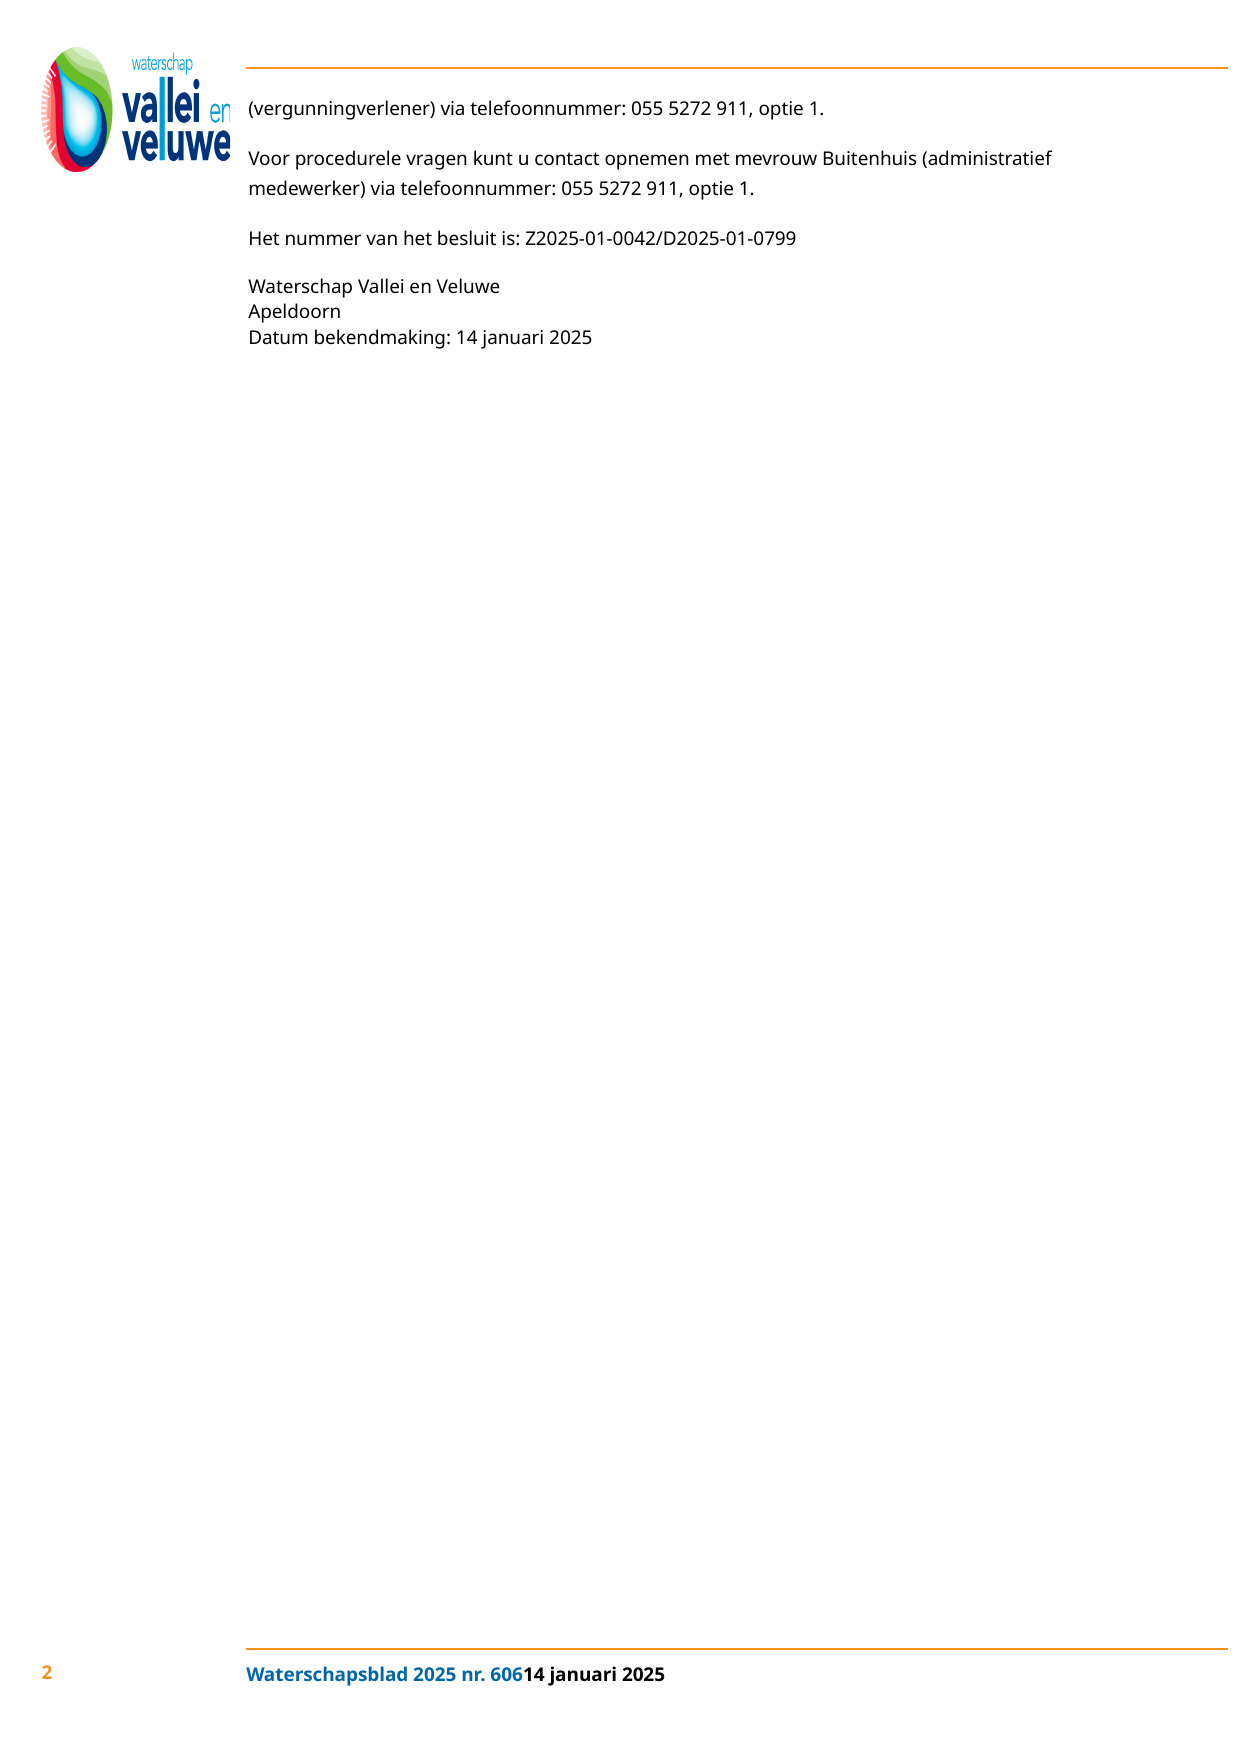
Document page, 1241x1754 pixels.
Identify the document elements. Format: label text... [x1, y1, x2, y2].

text (vergunningverlener) via telefoonnummer: 055 5272 911, optie 1. [248, 95, 1152, 121]
text Datum bekendmaking: 14 januari 2025 [248, 324, 1152, 350]
text Apeldoorn [248, 299, 1152, 324]
picture [41, 47, 231, 172]
text Waterschap Vallei en Veluwe [248, 273, 1152, 299]
text Voor procedurele vragen kunt u contact opnemen met mevrouw Buitenhuis (administratief medewerker) via telefoonnummer: 055 5272 911, optie 1. [248, 145, 1152, 201]
text Het nummer van het besluit is: Z2025-01-0042/D2025-01-0799 [248, 225, 1152, 251]
